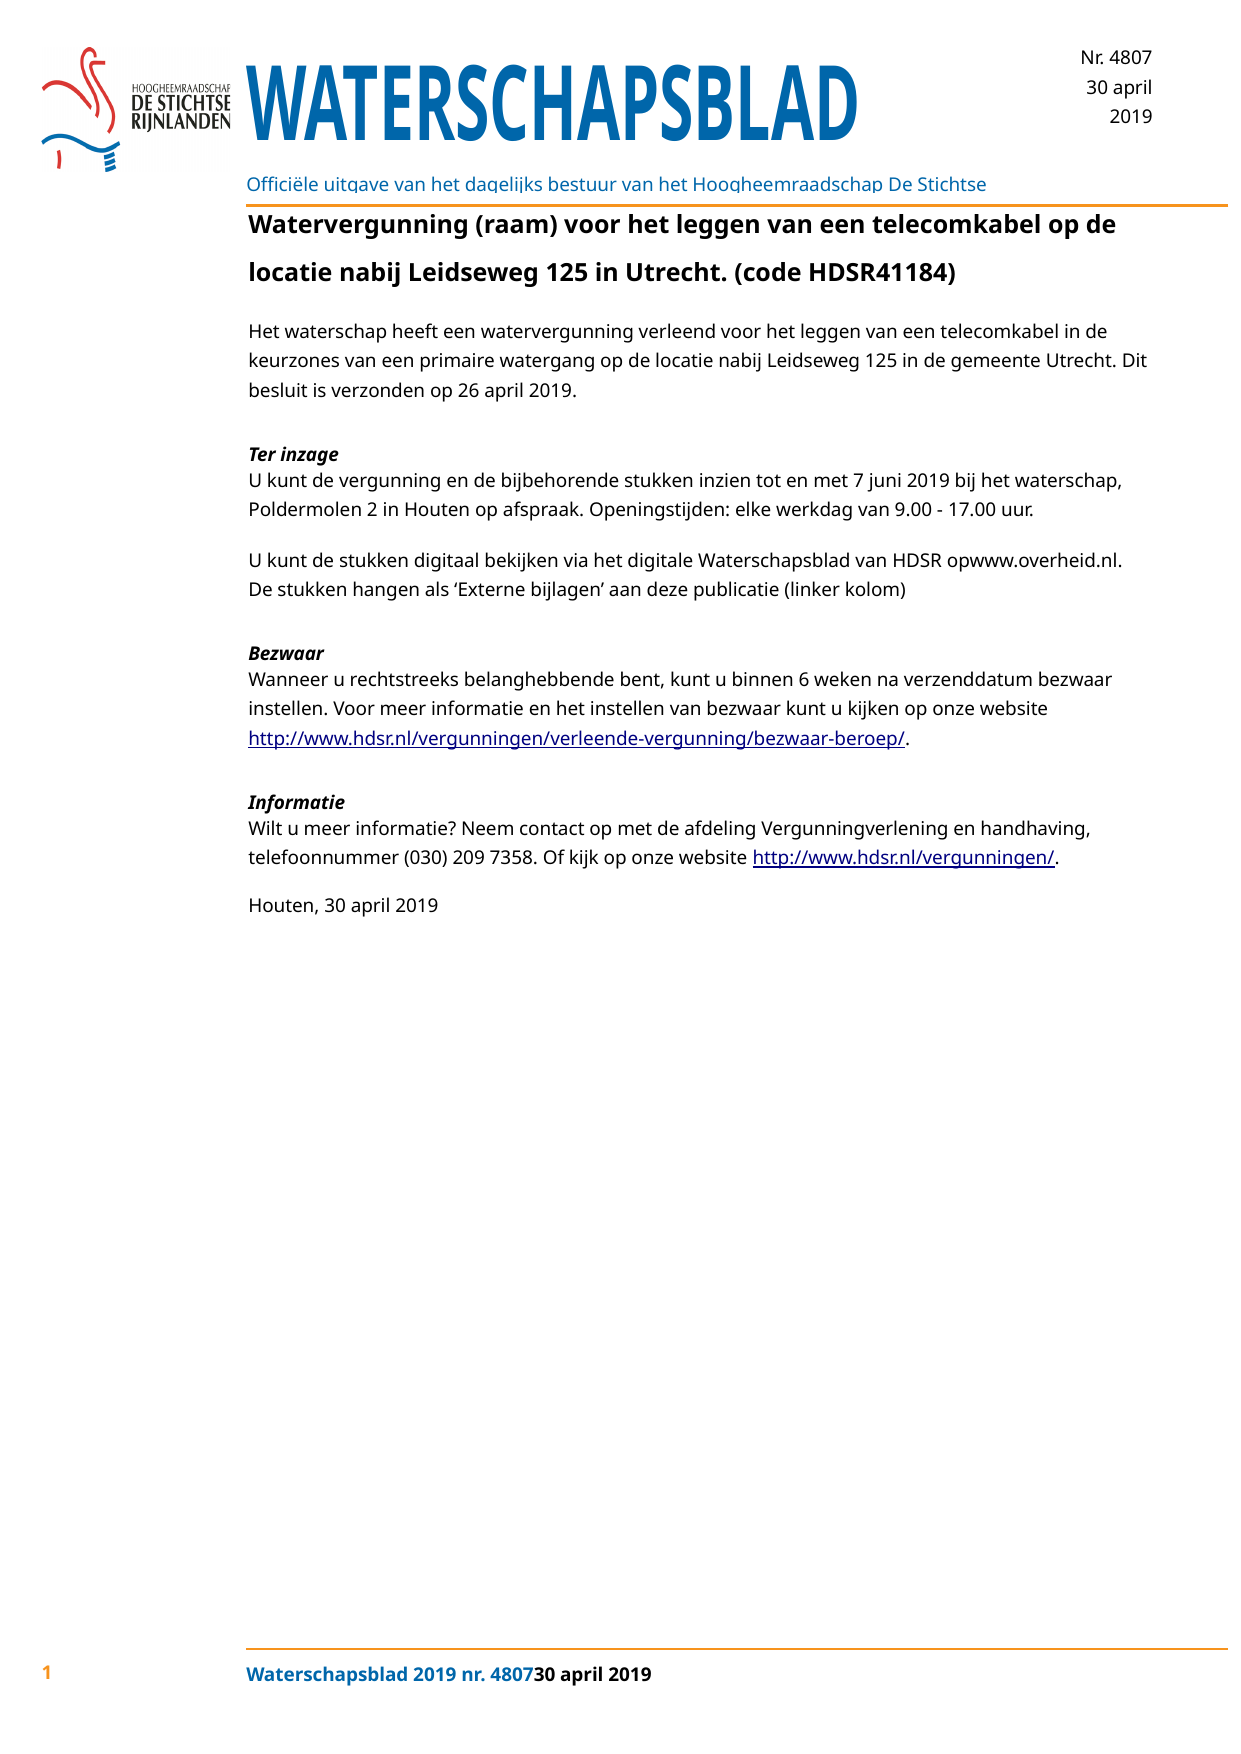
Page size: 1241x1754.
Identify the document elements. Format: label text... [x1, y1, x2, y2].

text Informatie [248, 789, 1152, 815]
text Het waterschap heeft een watervergunning verleend voor het leggen van een telecomkabel in de keurzones van een primaire watergang op de locatie nabij Leidseweg 125 in de gemeente Utrecht. Dit besluit is verzonden op 26 april 2019. [248, 318, 1152, 403]
text U kunt de vergunning en de bijbehorende stukken inzien tot en met 7 juni 2019 bij het waterschap, Poldermolen 2 in Houten op afspraak. Openingstijden: elke werkdag van 9.00 - 17.00 uur. [248, 467, 1152, 522]
text Wilt u meer informatie? Neem contact op met de afdeling Vergunningverlening en handhaving, telefoonnummer (030) 209 7358. Of kijk op onze website http://www.hdsr.nl/vergunningen/. [248, 815, 1152, 870]
text Wanneer u rechtstreeks belanghebbende bent, kunt u binnen 6 weken na verzenddatum bezwaar instellen. Voor meer informatie en het instellen van bezwaar kunt u kijken op onze website http://www.hdsr.nl/vergunningen/verleende-vergunning/bezwaar-beroep/. [248, 666, 1152, 751]
text U kunt de stukken digitaal bekijken via het digitale Waterschapsblad van HDSR opwww.overheid.nl. De stukken hangen als ‘Externe bijlagen’ aan deze publicatie (linker kolom) [248, 547, 1152, 602]
text Houten, 30 april 2019 [248, 892, 1152, 918]
text Watervergunning (raam) voor het leggen van een telecomkabel op de locatie nabij Leidseweg 125 in Utrecht. (code HDSR41184) [248, 207, 1152, 288]
picture [41, 47, 231, 172]
text Ter inzage [248, 441, 1152, 467]
text Bezwaar [248, 640, 1152, 666]
